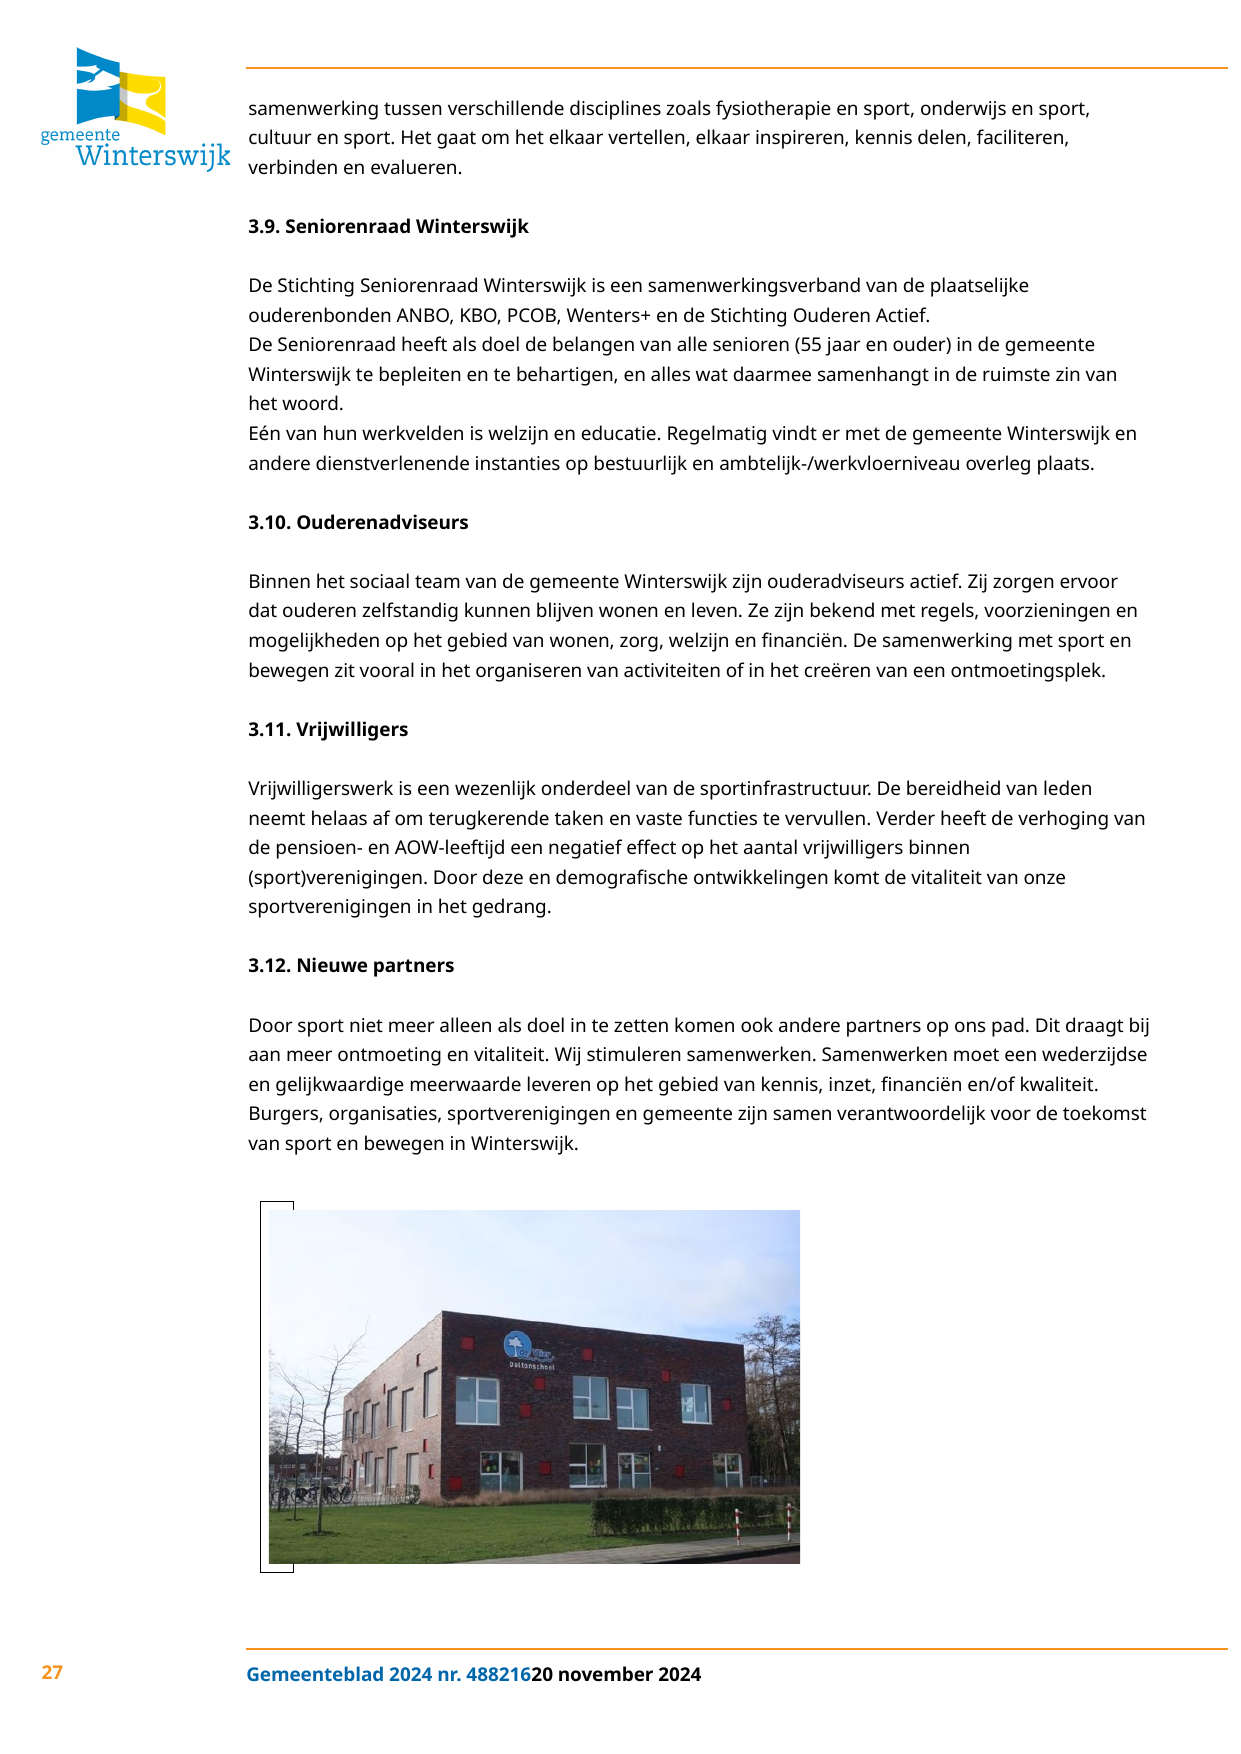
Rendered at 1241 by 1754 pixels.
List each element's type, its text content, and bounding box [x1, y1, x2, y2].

text De Seniorenraad heeft als doel de belangen van alle senioren (55 jaar en ouder) in de gemeente Winterswijk te bepleiten en te behartigen, en alles wat daarmee samenhangt in de ruimste zin van het woord. [248, 331, 1152, 416]
picture [225, 153, 231, 162]
text 3.12. Nieuwe partners [248, 953, 1152, 978]
text De Stichting Seniorenraad Winterswijk is een samenwerkingsverband van de plaatselijke ouderenbonden ANBO, KBO, PCOB, Wenters+ en de Stichting Ouderen Actief. [248, 272, 1152, 328]
text Vrijwilligerswerk is een wezenlijk onderdeel van de sportinfrastructuur. De bereidheid van leden neemt helaas af om terugkerende taken en vaste functies te vervullen. Verder heeft de verhoging van de pensioen- en AOW-leeftijd een negatief effect op het aantal vrijwilligers binnen (sport)verenigingen. Door deze en demografische ontwikkelingen komt de vitaliteit van onze sportverenigingen in het gedrang. [248, 775, 1152, 919]
text Eén van hun werkvelden is welzijn en educatie. Regelmatig vindt er met de gemeente Winterswijk en andere dienstverlenende instanties op bestuurlijk en ambtelijk-/werkvloerniveau overleg plaats. [248, 420, 1152, 476]
text 3.9. Seniorenraad Winterswijk [248, 213, 1152, 239]
text 3.10. Ouderenadviseurs [248, 509, 1152, 535]
picture [41, 47, 231, 172]
text 3.11. Vrijwilligers [248, 716, 1152, 742]
text samenwerking tussen verschillende disciplines zoals fysiotherapie en sport, onderwijs en sport, cultuur en sport. Het gaat om het elkaar vertellen, elkaar inspireren, kennis delen, faciliteren, verbinden en evalueren. [248, 95, 1152, 180]
text Door sport niet meer alleen als doel in te zetten komen ook andere partners op ons pad. Dit draagt bij aan meer ontmoeting en vitaliteit. Wij stimuleren samenwerken. Samenwerken moet een wederzijdse en gelijkwaardige meerwaarde leveren op het gebied van kennis, inzet, financiën en/of kwaliteit. Burgers, organisaties, sportverenigingen en gemeente zijn samen verantwoordelijk voor de toekomst van sport en bewegen in Winterswijk. [248, 1012, 1152, 1156]
picture [268, 1210, 801, 1564]
text Binnen het sociaal team van de gemeente Winterswijk zijn ouderadviseurs actief. Zij zorgen ervoor dat ouderen zelfstandig kunnen blijven wonen en leven. Ze zijn bekend met regels, voorzieningen en mogelijkheden op het gebied van wonen, zorg, welzijn en financiën. De samenwerking met sport en bewegen zit vooral in het organiseren van activiteiten of in het creëren van een ontmoetingsplek. [248, 568, 1152, 683]
